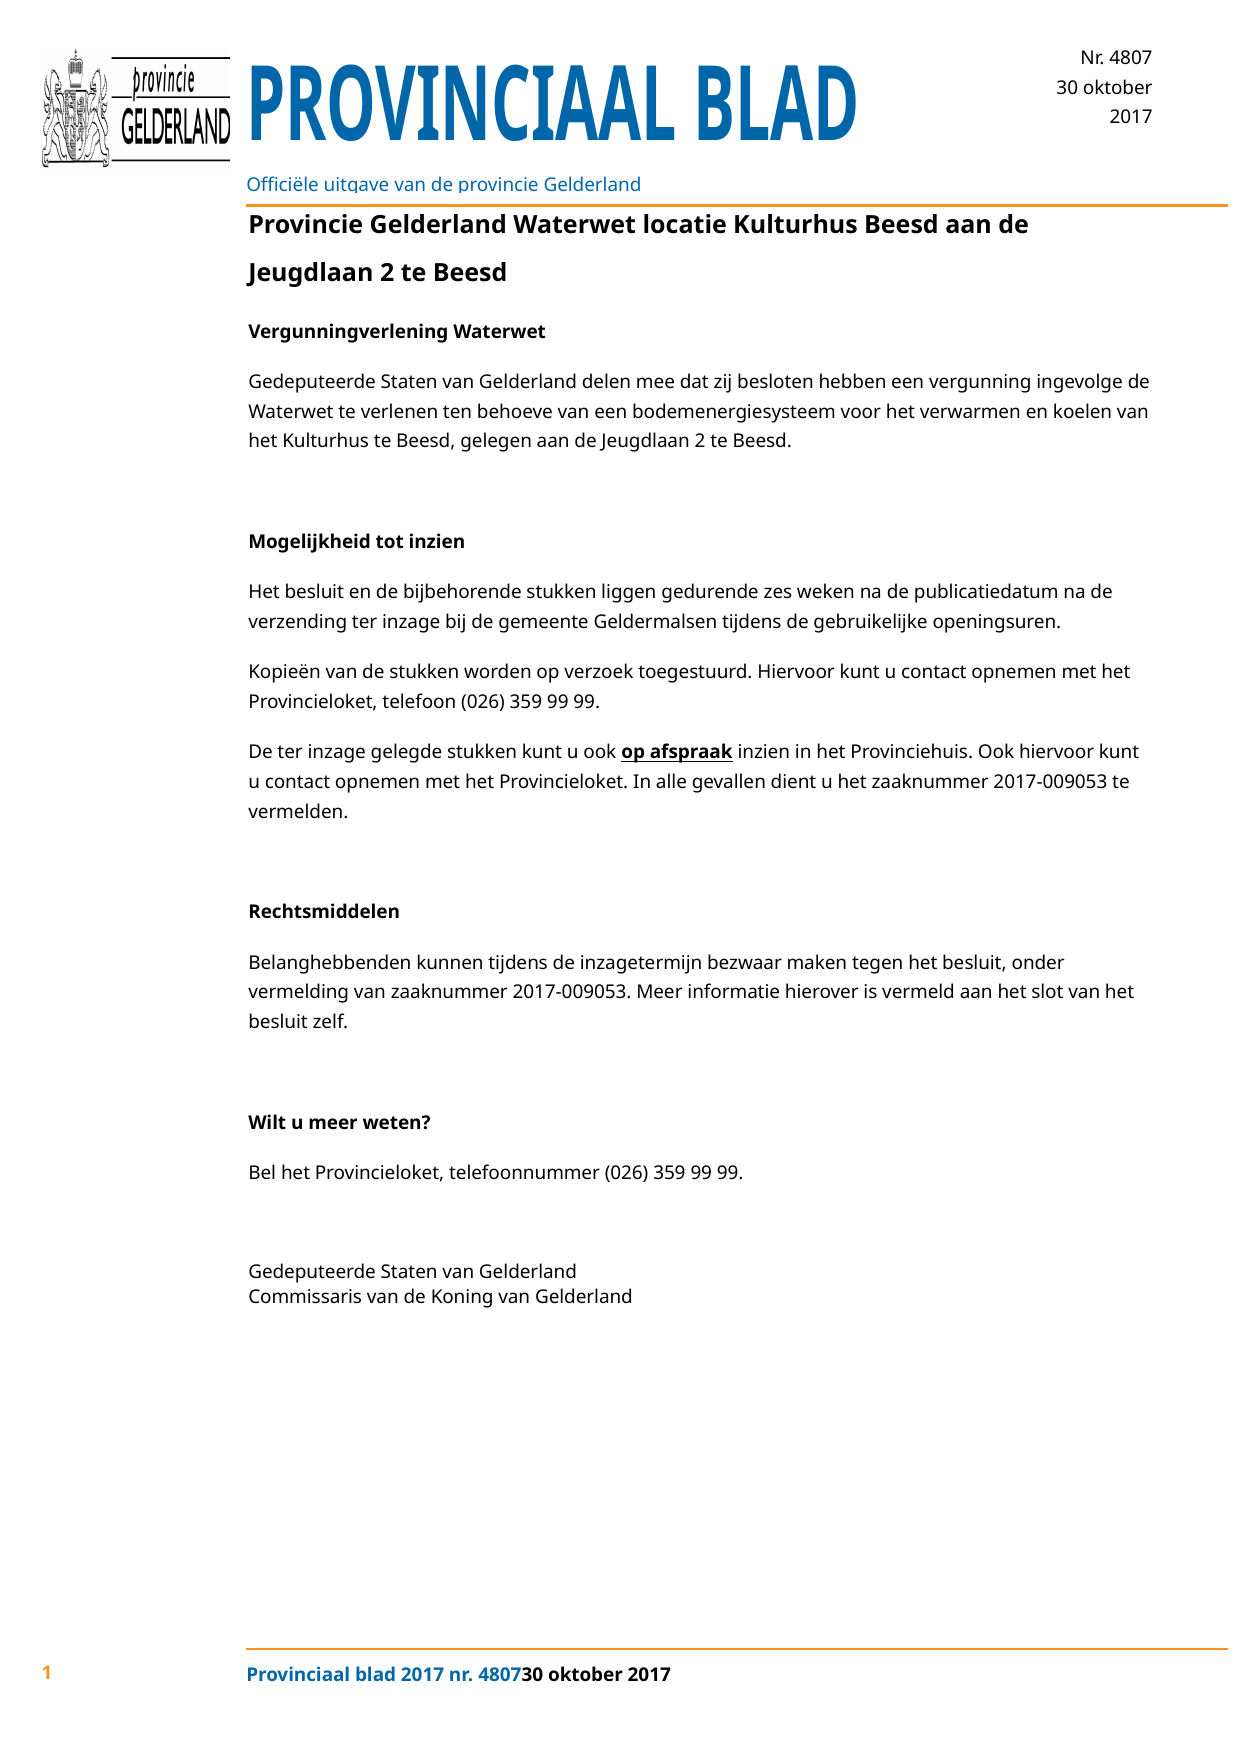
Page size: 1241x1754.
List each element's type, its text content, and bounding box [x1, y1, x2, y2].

text Vergunningverlening Waterwet [248, 318, 1152, 344]
text Commissaris van de Koning van Gelderland [248, 1283, 1152, 1309]
text Bel het Provincieloket, telefoonnummer (026) 359 99 99. [248, 1159, 1152, 1185]
text Het besluit en de bijbehorende stukken liggen gedurende zes weken na de publicatiedatum na de verzending ter inzage bij de gemeente Geldermalsen tijdens de gebruikelijke openingsuren. [248, 579, 1152, 634]
text De ter inzage gelegde stukken kunt u ook op afspraak inzien in het Provinciehuis. Ook hiervoor kunt u contact opnemen met het Provincieloket. In alle gevallen dient u het zaaknummer 2017-009053 te vermelden. [248, 739, 1152, 824]
text Mogelijkheid tot inzien [248, 528, 1152, 554]
text Rechtsmiddelen [248, 899, 1152, 924]
text Gedeputeerde Staten van Gelderland [248, 1258, 1152, 1283]
text Belanghebbenden kunnen tijdens de inzagetermijn bezwaar maken tegen het besluit, onder vermelding van zaaknummer 2017-009053. Meer informatie hierover is vermeld aan het slot van het besluit zelf. [248, 949, 1152, 1034]
text Gedeputeerde Staten van Gelderland delen mee dat zij besloten hebben een vergunning ingevolge de Waterwet te verlenen ten behoeve van een bodemenergiesysteem voor het verwarmen en koelen van het Kulturhus te Beesd, gelegen aan de Jeugdlaan 2 te Beesd. [248, 368, 1152, 453]
picture [41, 47, 231, 172]
text Wilt u meer weten? [248, 1109, 1152, 1135]
text Kopieën van de stukken worden op verzoek toegestuurd. Hiervoor kunt u contact opnemen met het Provincieloket, telefoon (026) 359 99 99. [248, 659, 1152, 714]
text Provincie Gelderland Waterwet locatie Kulturhus Beesd aan de Jeugdlaan 2 te Beesd [248, 207, 1152, 288]
